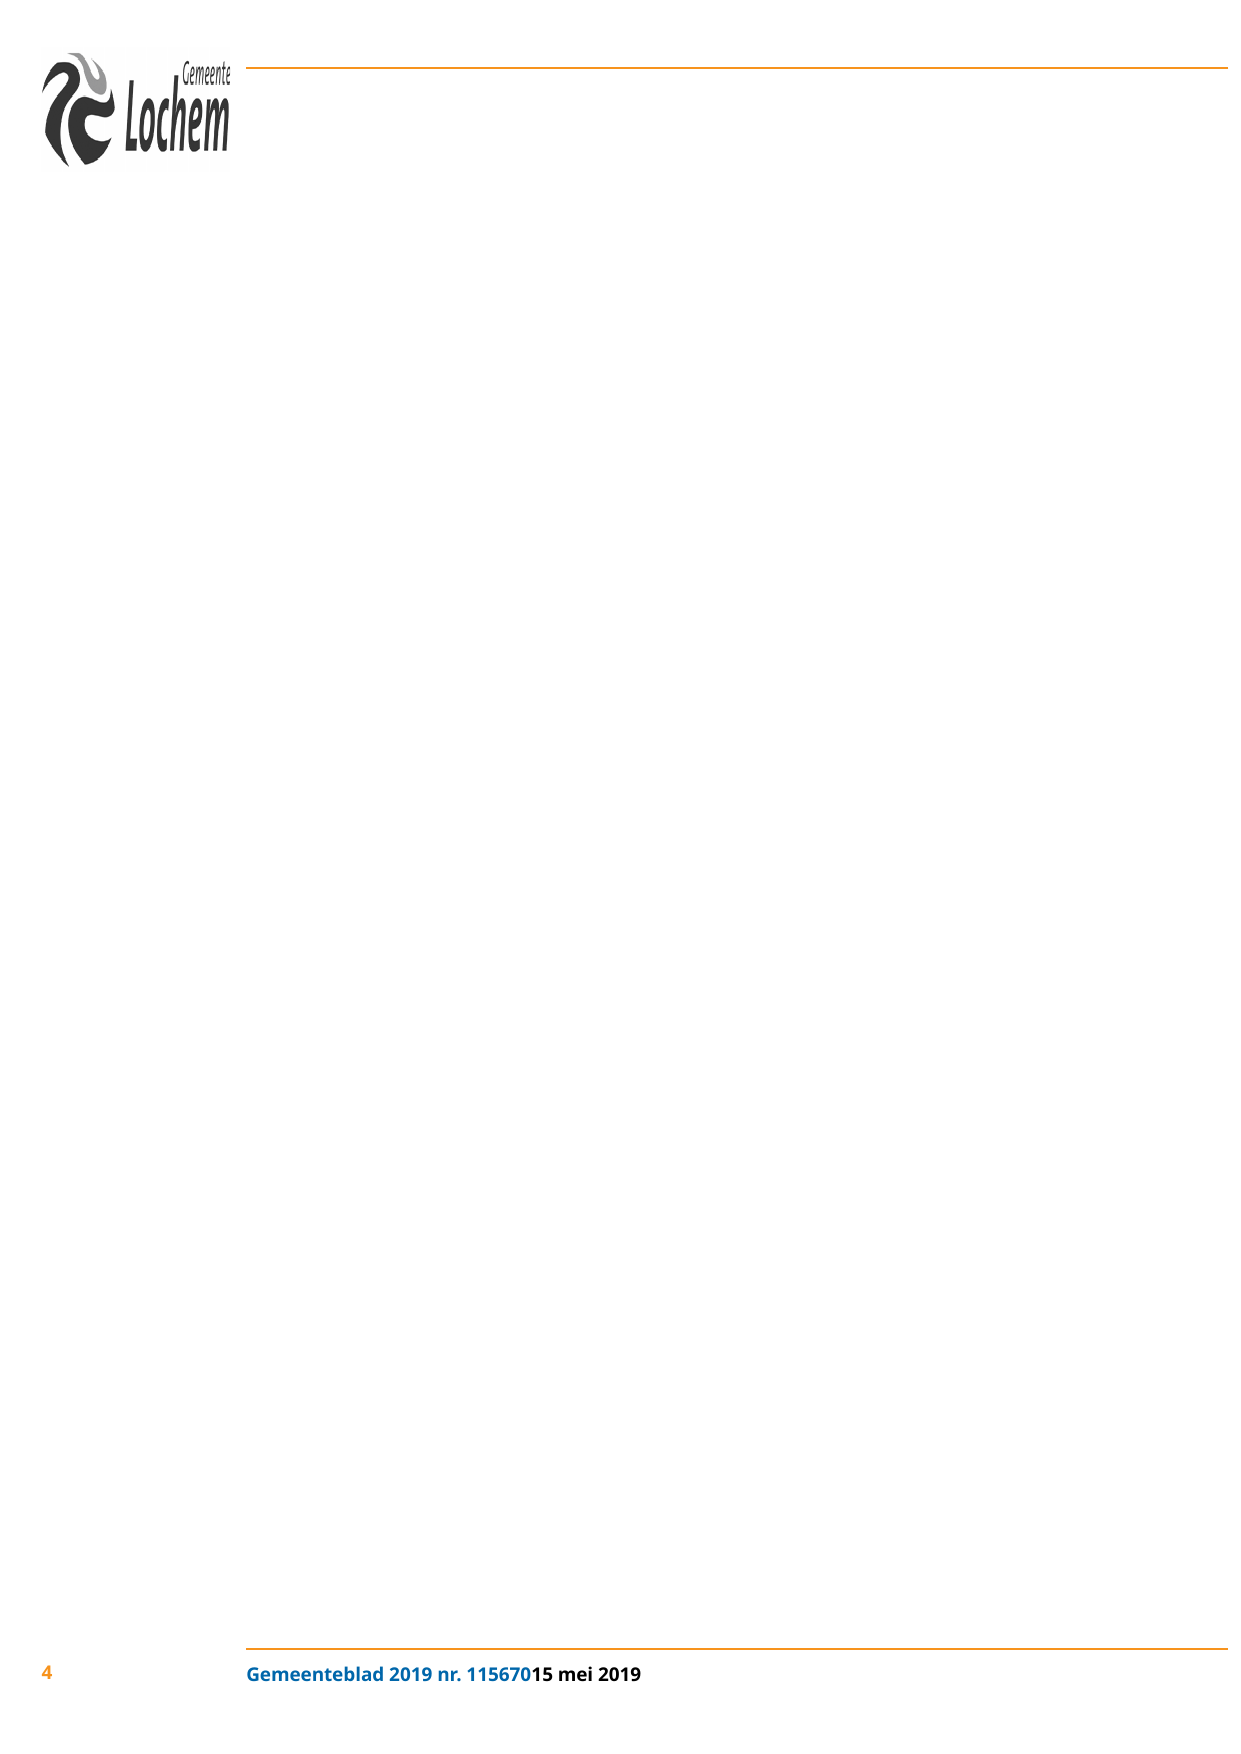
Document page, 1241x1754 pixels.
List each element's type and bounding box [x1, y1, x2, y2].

picture [41, 47, 231, 172]
